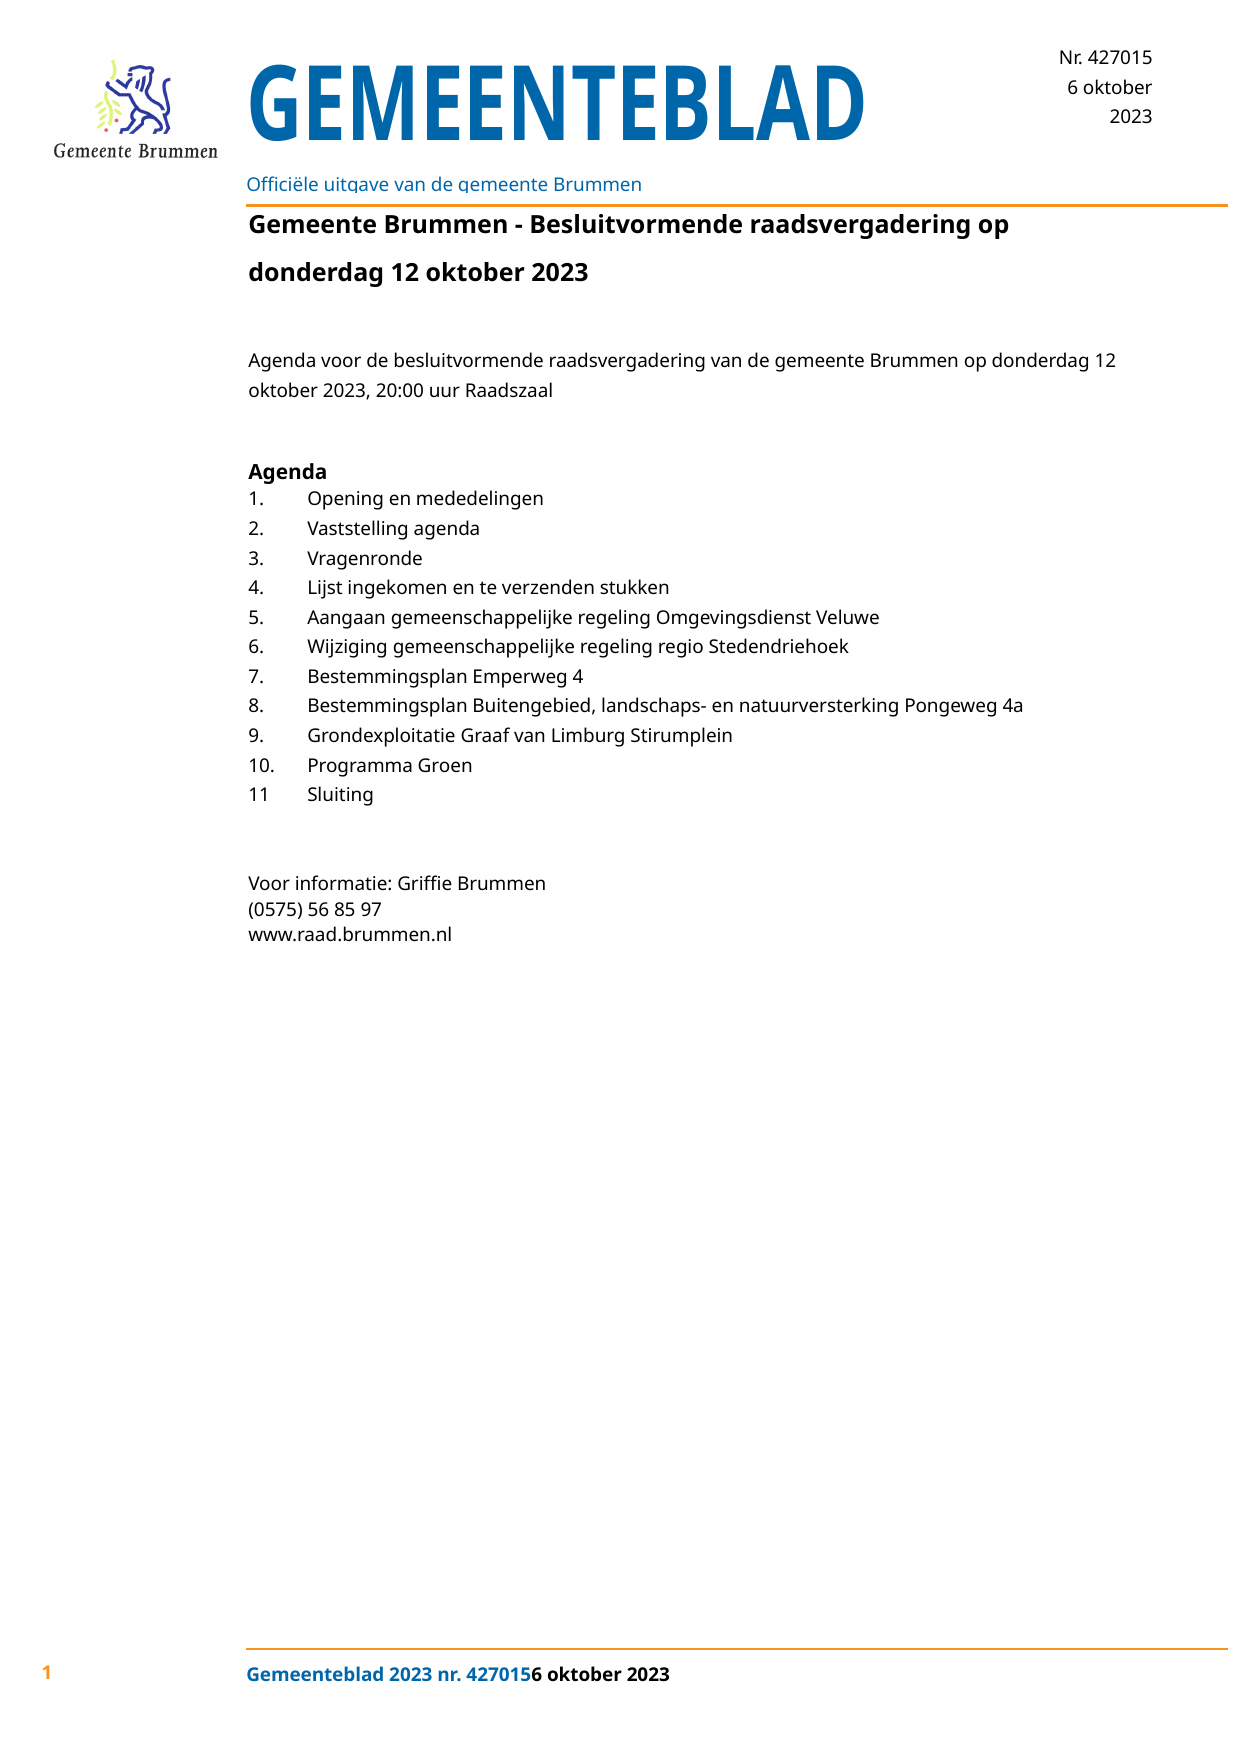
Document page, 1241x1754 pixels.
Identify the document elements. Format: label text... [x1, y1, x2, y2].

text Agenda voor de besluitvormende raadsvergadering van de gemeente Brummen op donderdag 12 oktober 2023, 20:00 uur Raadszaal [248, 347, 1152, 403]
list Sluiting [248, 781, 1152, 807]
list Wijziging gemeenschappelijke regeling regio Stedendriehoek [248, 633, 1152, 659]
text Gemeente Brummen - Besluitvormende raadsvergadering op donderdag 12 oktober 2023 [248, 207, 1152, 288]
list Vaststelling agenda [248, 515, 1152, 541]
text Agenda [248, 457, 1152, 486]
picture [41, 47, 231, 172]
text Voor informatie: Griffie Brummen [248, 870, 1152, 896]
text www.raad.brummen.nl [248, 922, 1152, 947]
list Programma Groen [248, 752, 1152, 777]
list Bestemmingsplan Emperweg 4 [248, 663, 1152, 689]
list Vragenronde [248, 545, 1152, 570]
list Opening en mededelingen [248, 486, 1152, 511]
list Lijst ingekomen en te verzenden stukken [248, 574, 1152, 600]
list Bestemmingsplan Buitengebied, landschaps- en natuurversterking Pongeweg 4a [248, 693, 1152, 718]
text (0575) 56 85 97 [248, 896, 1152, 922]
list Aangaan gemeenschappelijke regeling Omgevingsdienst Veluwe [248, 604, 1152, 629]
list Grondexploitatie Graaf van Limburg Stirumplein [248, 722, 1152, 748]
